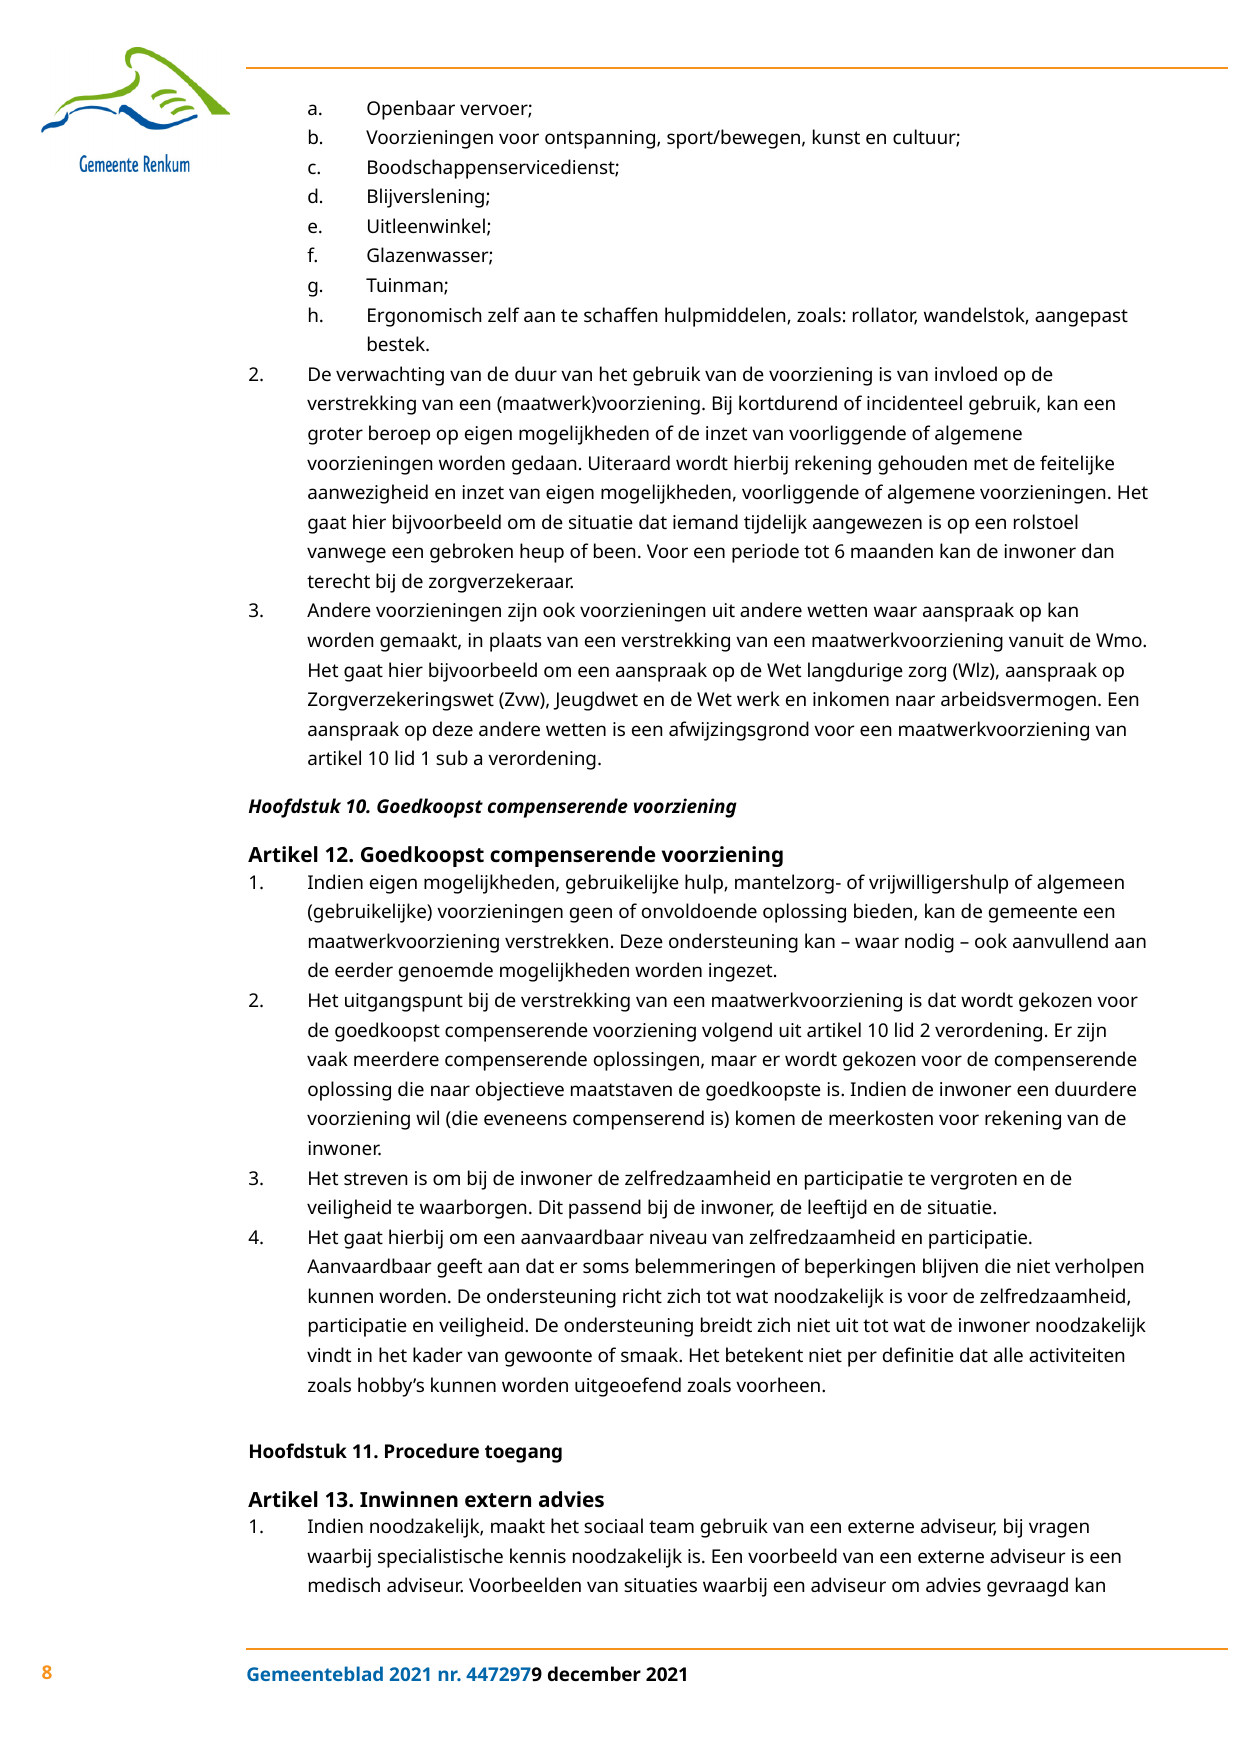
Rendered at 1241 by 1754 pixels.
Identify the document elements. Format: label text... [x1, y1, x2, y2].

list Openbaar vervoer; [307, 95, 1152, 121]
list De verwachting van de duur van het gebruik van de voorziening is van invloed op de verstrekking van een (maatwerk)voorziening. Bij kortdurend of incidenteel gebruik, kan een groter beroep op eigen mogelijkheden of de inzet van voorliggende of algemene voorzieningen worden gedaan. Uiteraard wordt hierbij rekening gehouden met de feitelijke aanwezigheid en inzet van eigen mogelijkheden, voorliggende of algemene voorzieningen. Het gaat hier bijvoorbeeld om de situatie dat iemand tijdelijk aangewezen is op een rolstoel vanwege een gebroken heup of been. Voor een periode tot 6 maanden kan de inwoner dan terecht bij de zorgverzekeraar. [248, 361, 1152, 594]
list Indien eigen mogelijkheden, gebruikelijke hulp, mantelzorg- of vrijwilligershulp of algemeen (gebruikelijke) voorzieningen geen of onvoldoende oplossing bieden, kan de gemeente een maatwerkvoorziening verstrekken. Deze ondersteuning kan – waar nodig – ook aanvullend aan de eerder genoemde mogelijkheden worden ingezet. [248, 869, 1152, 983]
list Het streven is om bij de inwoner de zelfredzaamheid en participatie te vergroten en de veiligheid te waarborgen. Dit passend bij de inwoner, de leeftijd en de situatie. [248, 1165, 1152, 1220]
text Artikel 13. Inwinnen extern advies [248, 1485, 1152, 1513]
list Indien noodzakelijk, maakt het sociaal team gebruik van een externe adviseur, bij vragen waarbij specialistische kennis noodzakelijk is. Een voorbeeld van een externe adviseur is een medisch adviseur. Voorbeelden van situaties waarbij een adviseur om advies gevraagd kan [248, 1513, 1152, 1598]
text Hoofdstuk 10. Goedkoopst compenserende voorziening [248, 791, 1152, 820]
text Hoofdstuk 11. Procedure toegang [248, 1438, 1152, 1464]
picture [41, 47, 231, 172]
text Artikel 12. Goedkoopst compenserende voorziening [248, 841, 1152, 869]
list Blijverslening; [307, 183, 1152, 209]
list Voorzieningen voor ontspanning, sport/bewegen, kunst en cultuur; [307, 124, 1152, 150]
list Het gaat hierbij om een aanvaardbaar niveau van zelfredzaamheid en participatie. Aanvaardbaar geeft aan dat er soms belemmeringen of beperkingen blijven die niet verholpen kunnen worden. De ondersteuning richt zich tot wat noodzakelijk is voor de zelfredzaamheid, participatie en veiligheid. De ondersteuning breidt zich niet uit tot wat de inwoner noodzakelijk vindt in het kader van gewoonte of smaak. Het betekent niet per definitie dat alle activiteiten zoals hobby’s kunnen worden uitgeoefend zoals voorheen. [248, 1224, 1152, 1398]
list Ergonomisch zelf aan te schaffen hulpmiddelen, zoals: rollator, wandelstok, aangepast bestek. [307, 302, 1152, 357]
list Glazenwasser; [307, 243, 1152, 268]
list Boodschappenservicedienst; [307, 154, 1152, 180]
list Het uitgangspunt bij de verstrekking van een maatwerkvoorziening is dat wordt gekozen voor de goedkoopst compenserende voorziening volgend uit artikel 10 lid 2 verordening. Er zijn vaak meerdere compenserende oplossingen, maar er wordt gekozen voor de compenserende oplossing die naar objectieve maatstaven de goedkoopste is. Indien de inwoner een duurdere voorziening wil (die eveneens compenserend is) komen de meerkosten voor rekening van de inwoner. [248, 987, 1152, 1161]
list Tuinman; [307, 272, 1152, 298]
list Andere voorzieningen zijn ook voorzieningen uit andere wetten waar aanspraak op kan worden gemaakt, in plaats van een verstrekking van een maatwerkvoorziening vanuit de Wmo. Het gaat hier bijvoorbeeld om een aanspraak op de Wet langdurige zorg (Wlz), aanspraak op Zorgverzekeringswet (Zvw), Jeugdwet en de Wet werk en inkomen naar arbeidsvermogen. Een aanspraak op deze andere wetten is een afwijzingsgrond voor een maatwerkvoorziening van artikel 10 lid 1 sub a verordening. [248, 598, 1152, 771]
list Uitleenwinkel; [307, 213, 1152, 239]
